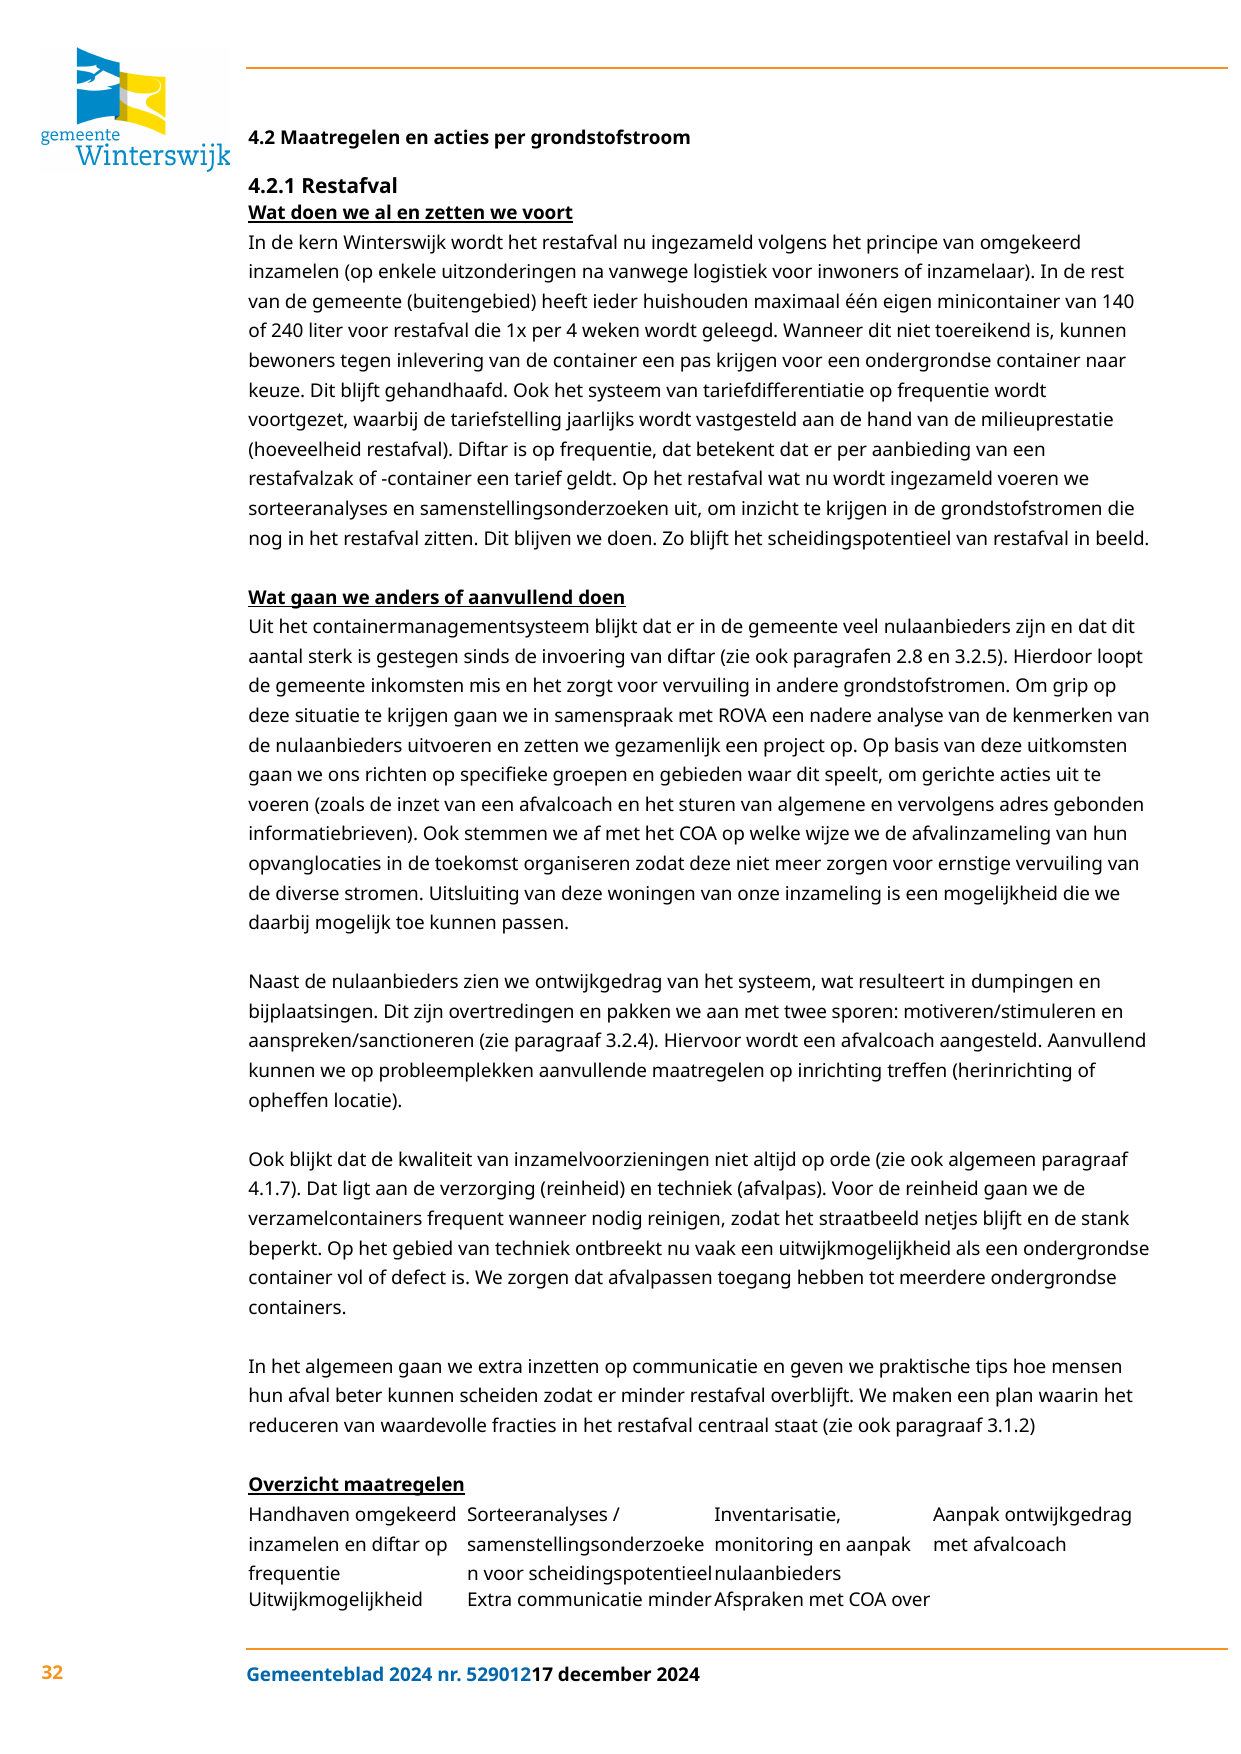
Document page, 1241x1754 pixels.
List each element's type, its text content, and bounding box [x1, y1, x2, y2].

picture [225, 153, 231, 162]
table_cell [933, 1586, 1152, 1612]
text 4.2 Maatregelen en acties per grondstofstroom [248, 124, 1152, 150]
table_cell Afspraken met COA over [714, 1586, 933, 1612]
text In het algemeen gaan we extra inzetten op communicatie en geven we praktische tips hoe mensen hun afval beter kunnen scheiden zodat er minder restafval overblijft. We maken een plan waarin het reduceren van waardevolle fracties in het restafval centraal staat (zie ook paragraaf 3.1.2) [248, 1353, 1152, 1438]
table_header Inventarisatie, monitoring en aanpak nulaanbieders [714, 1501, 933, 1586]
text Wat gaan we anders of aanvullend doen [248, 584, 1152, 610]
table_header Handhaven omgekeerd inzamelen en diftar op frequentie [248, 1501, 467, 1586]
text Overzicht maatregelen [248, 1471, 1152, 1497]
table_cell Uitwijkmogelijkheid [248, 1586, 467, 1612]
text Naast de nulaanbieders zien we ontwijkgedrag van het systeem, wat resulteert in dumpingen en bijplaatsingen. Dit zijn overtredingen en pakken we aan met twee sporen: motiveren/stimuleren en aanspreken/sanctioneren (zie paragraaf 3.2.4). Hiervoor wordt een afvalcoach aangesteld. Aanvullend kunnen we op probleemplekken aanvullende maatregelen op inrichting treffen (herinrichting of opheffen locatie). [248, 968, 1152, 1113]
text Wat doen we al en zetten we voort [248, 199, 1152, 225]
text Uit het containermanagementsysteem blijkt dat er in de gemeente veel nulaanbieders zijn en dat dit aantal sterk is gestegen sinds de invoering van diftar (zie ook paragrafen 2.8 en 3.2.5). Hierdoor loopt de gemeente inkomsten mis en het zorgt voor vervuiling in andere grondstofstromen. Om grip op deze situatie te krijgen gaan we in samenspraak met ROVA een nadere analyse van de kenmerken van de nulaanbieders uitvoeren en zetten we gezamenlijk een project op. Op basis van deze uitkomsten gaan we ons richten op specifieke groepen en gebieden waar dit speelt, om gerichte acties uit te voeren (zoals de inzet van een afvalcoach en het sturen van algemene en vervolgens adres gebonden informatiebrieven). Ook stemmen we af met het COA op welke wijze we de afvalinzameling van hun opvanglocaties in de toekomst organiseren zodat deze niet meer zorgen voor ernstige vervuiling van de diverse stromen. Uitsluiting van deze woningen van onze inzameling is een mogelijkheid die we daarbij mogelijk toe kunnen passen. [248, 613, 1152, 935]
table_header Aanpak ontwijkgedrag met afvalcoach [933, 1501, 1152, 1586]
text Ook blijkt dat de kwaliteit van inzamelvoorzieningen niet altijd op orde (zie ook algemeen paragraaf 4.1.7). Dat ligt aan de verzorging (reinheid) en techniek (afvalpas). Voor de reinheid gaan we de verzamelcontainers frequent wanneer nodig reinigen, zodat het straatbeeld netjes blijft en de stank beperkt. Op het gebied van techniek ontbreekt nu vaak een uitwijkmogelijkheid als een ondergrondse container vol of defect is. We zorgen dat afvalpassen toegang hebben tot meerdere ondergrondse containers. [248, 1146, 1152, 1320]
text 4.2.1 Restafval [248, 171, 1152, 199]
table_header Sorteeranalyses / samenstellingsonderzoeken voor scheidingspotentieel [467, 1501, 714, 1586]
table_cell Extra communicatie minder [467, 1586, 714, 1612]
picture [41, 47, 231, 172]
text In de kern Winterswijk wordt het restafval nu ingezameld volgens het principe van omgekeerd inzamelen (op enkele uitzonderingen na vanwege logistiek voor inwoners of inzamelaar). In de rest van de gemeente (buitengebied) heeft ieder huishouden maximaal één eigen minicontainer van 140 of 240 liter voor restafval die 1x per 4 weken wordt geleegd. Wanneer dit niet toereikend is, kunnen bewoners tegen inlevering van de container een pas krijgen voor een ondergrondse container naar keuze. Dit blijft gehandhaafd. Ook het systeem van tariefdifferentiatie op frequentie wordt voortgezet, waarbij de tariefstelling jaarlijks wordt vastgesteld aan de hand van de milieuprestatie (hoeveelheid restafval). Diftar is op frequentie, dat betekent dat er per aanbieding van een restafvalzak of -container een tarief geldt. Op het restafval wat nu wordt ingezameld voeren we sorteeranalyses en samenstellingsonderzoeken uit, om inzicht te krijgen in de grondstofstromen die nog in het restafval zitten. Dit blijven we doen. Zo blijft het scheidingspotentieel van restafval in beeld. [248, 229, 1152, 551]
